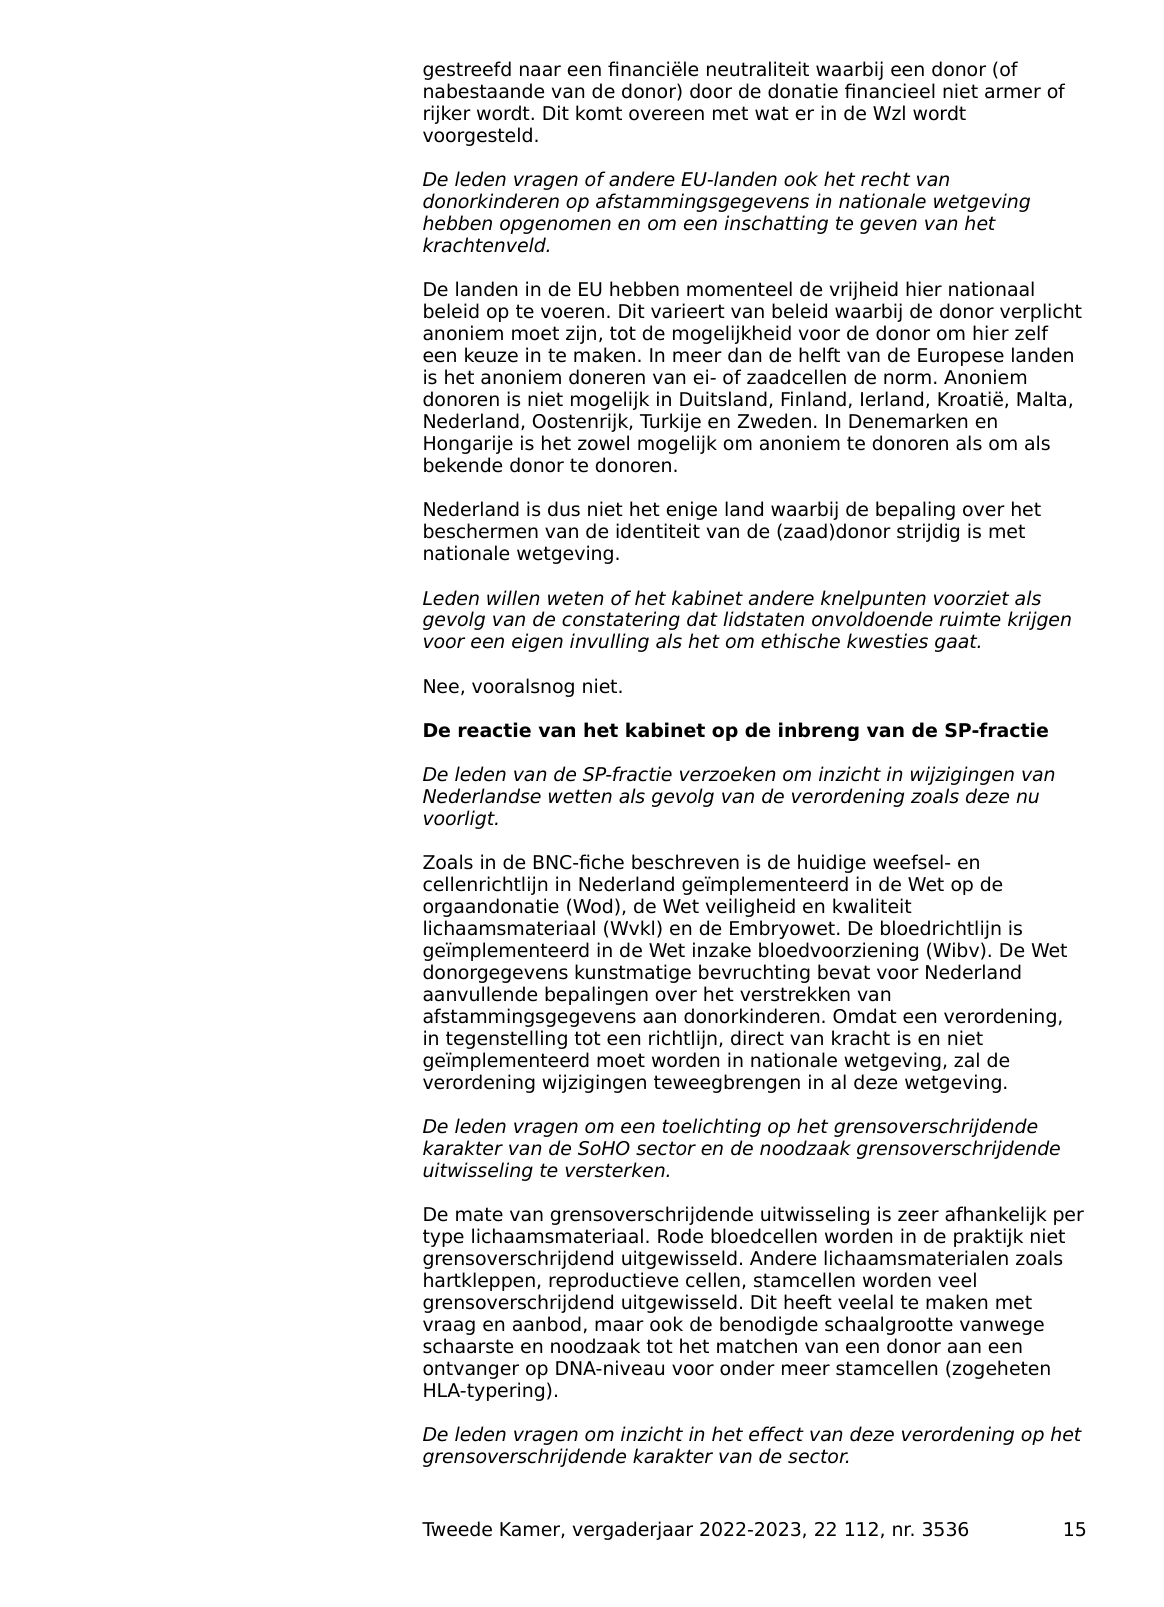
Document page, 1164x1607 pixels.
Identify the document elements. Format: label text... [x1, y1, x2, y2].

text Leden willen weten of het kabinet andere knelpunten voorziet als gevolg van de constatering dat lidstaten onvoldoende ruimte krijgen voor een eigen invulling als het om ethische kwesties gaat. [422, 587, 1087, 653]
text Zoals in de BNC-fiche beschreven is de huidige weefsel- en cellenrichtlijn in Nederland geïmplementeerd in de Wet op de orgaandonatie (Wod), de Wet veiligheid en kwaliteit lichaamsmateriaal (Wvkl) en de Embryowet. De bloedrichtlijn is geïmplementeerd in de Wet inzake bloedvoorziening (Wibv). De Wet donorgegevens kunstmatige bevruchting bevat voor Nederland aanvullende bepalingen over het verstrekken van afstammingsgegevens aan donorkinderen. Omdat een verordening, in tegenstelling tot een richtlijn, direct van kracht is en niet geïmplementeerd moet worden in nationale wetgeving, zal de verordening wijzigingen teweegbrengen in al deze wetgeving. [422, 852, 1087, 1094]
text De leden vragen om een toelichting op het grensoverschrijdende karakter van de SoHO sector en de noodzaak grensoverschrijdende uitwisseling te versterken. [422, 1116, 1087, 1182]
subtitle De reactie van het kabinet op de inbreng van de SP-fractie [422, 720, 1087, 742]
text gestreefd naar een financiële neutraliteit waarbij een donor (of nabestaande van de donor) door de donatie financieel niet armer of rijker wordt. Dit komt overeen met wat er in de Wzl wordt voorgesteld. [422, 59, 1087, 147]
text De leden vragen of andere EU-landen ook het recht van donorkinderen op afstammingsgegevens in nationale wetgeving hebben opgenomen en om een inschatting te geven van het krachtenveld. [422, 169, 1087, 257]
text De landen in de EU hebben momenteel de vrijheid hier nationaal beleid op te voeren. Dit varieert van beleid waarbij de donor verplicht anoniem moet zijn, tot de mogelijkheid voor de donor om hier zelf een keuze in te maken. In meer dan de helft van de Europese landen is het anoniem doneren van ei- of zaadcellen de norm. Anoniem donoren is niet mogelijk in Duitsland, Finland, Ierland, Kroatië, Malta, Nederland, Oostenrijk, Turkije en Zweden. In Denemarken en Hongarije is het zowel mogelijk om anoniem te donoren als om als bekende donor te donoren. [422, 279, 1087, 477]
text De leden vragen om inzicht in het effect van deze verordening op het grensoverschrijdende karakter van de sector. [422, 1424, 1087, 1468]
text Nederland is dus niet het enige land waarbij de bepaling over het beschermen van de identiteit van de (zaad)donor strijdig is met nationale wetgeving. [422, 499, 1087, 565]
text De mate van grensoverschrijdende uitwisseling is zeer afhankelijk per type lichaamsmateriaal. Rode bloedcellen worden in de praktijk niet grensoverschrijdend uitgewisseld. Andere lichaamsmaterialen zoals hartkleppen, reproductieve cellen, stamcellen worden veel grensoverschrijdend uitgewisseld. Dit heeft veelal te maken met vraag en aanbod, maar ook de benodigde schaalgrootte vanwege schaarste en noodzaak tot het matchen van een donor aan een ontvanger op DNA-niveau voor onder meer stamcellen (zogeheten HLA-typering). [422, 1204, 1087, 1402]
text Nee, vooralsnog niet. [422, 676, 1087, 697]
text De leden van de SP-fractie verzoeken om inzicht in wijzigingen van Nederlandse wetten als gevolg van de verordening zoals deze nu voorligt. [422, 764, 1087, 830]
